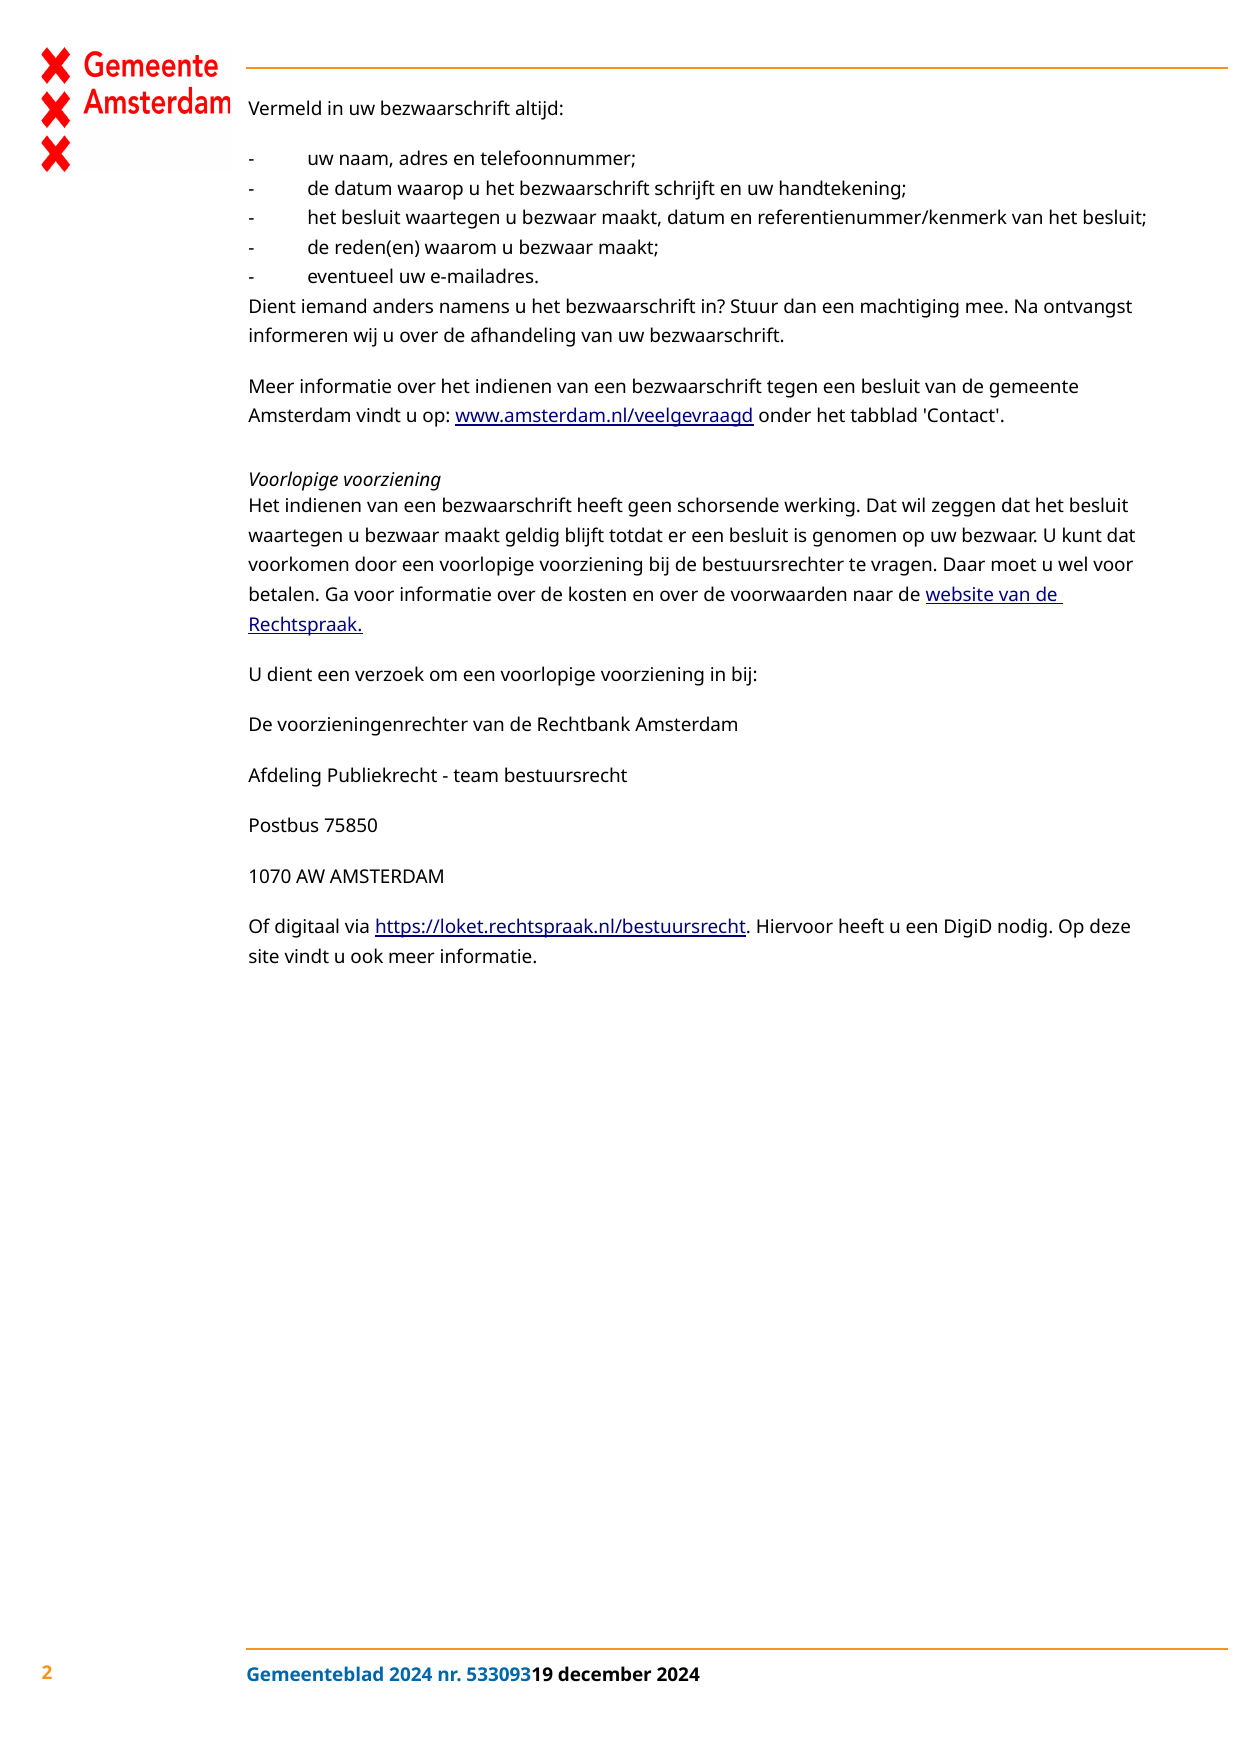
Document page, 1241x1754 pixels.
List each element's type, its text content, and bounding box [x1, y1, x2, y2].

text U dient een verzoek om een voorlopige voorziening in bij: [248, 661, 1152, 687]
text Voorlopige voorziening [248, 467, 1152, 492]
list uw naam, adres en telefoonnummer; [248, 145, 1152, 171]
text Of digitaal via https://loket.rechtspraak.nl/bestuursrecht. Hiervoor heeft u een DigiD nodig. Op deze site vindt u ook meer informatie. [248, 913, 1152, 968]
text Afdeling Publiekrecht - team bestuursrecht [248, 762, 1152, 788]
list de reden(en) waarom u bezwaar maakt; [248, 234, 1152, 260]
text 1070 AW AMSTERDAM [248, 863, 1152, 888]
picture [41, 47, 231, 172]
list het besluit waartegen u bezwaar maakt, datum en referentienummer/kenmerk van het besluit; [248, 204, 1152, 230]
text Dient iemand anders namens u het bezwaarschrift in? Stuur dan een machtiging mee. Na ontvangst informeren wij u over de afhandeling van uw bezwaarschrift. [248, 293, 1152, 348]
text Meer informatie over het indienen van een bezwaarschrift tegen een besluit van de gemeente Amsterdam vindt u op: www.amsterdam.nl/veelgevraagd onder het tabblad 'Contact'. [248, 373, 1152, 428]
text Het indienen van een bezwaarschrift heeft geen schorsende werking. Dat wil zeggen dat het besluit waartegen u bezwaar maakt geldig blijft totdat er een besluit is genomen op uw bezwaar. U kunt dat voorkomen door een voorlopige voorziening bij de bestuursrechter te vragen. Daar moet u wel voor betalen. Ga voor informatie over de kosten en over de voorwaarden naar de website van de Rechtspraak. [248, 492, 1152, 636]
list eventueel uw e-mailadres. [248, 263, 1152, 289]
text De voorzieningenrechter van de Rechtbank Amsterdam [248, 712, 1152, 737]
text Vermeld in uw bezwaarschrift altijd: [248, 95, 1152, 121]
text Postbus 75850 [248, 812, 1152, 838]
list de datum waarop u het bezwaarschrift schrijft en uw handtekening; [248, 175, 1152, 201]
